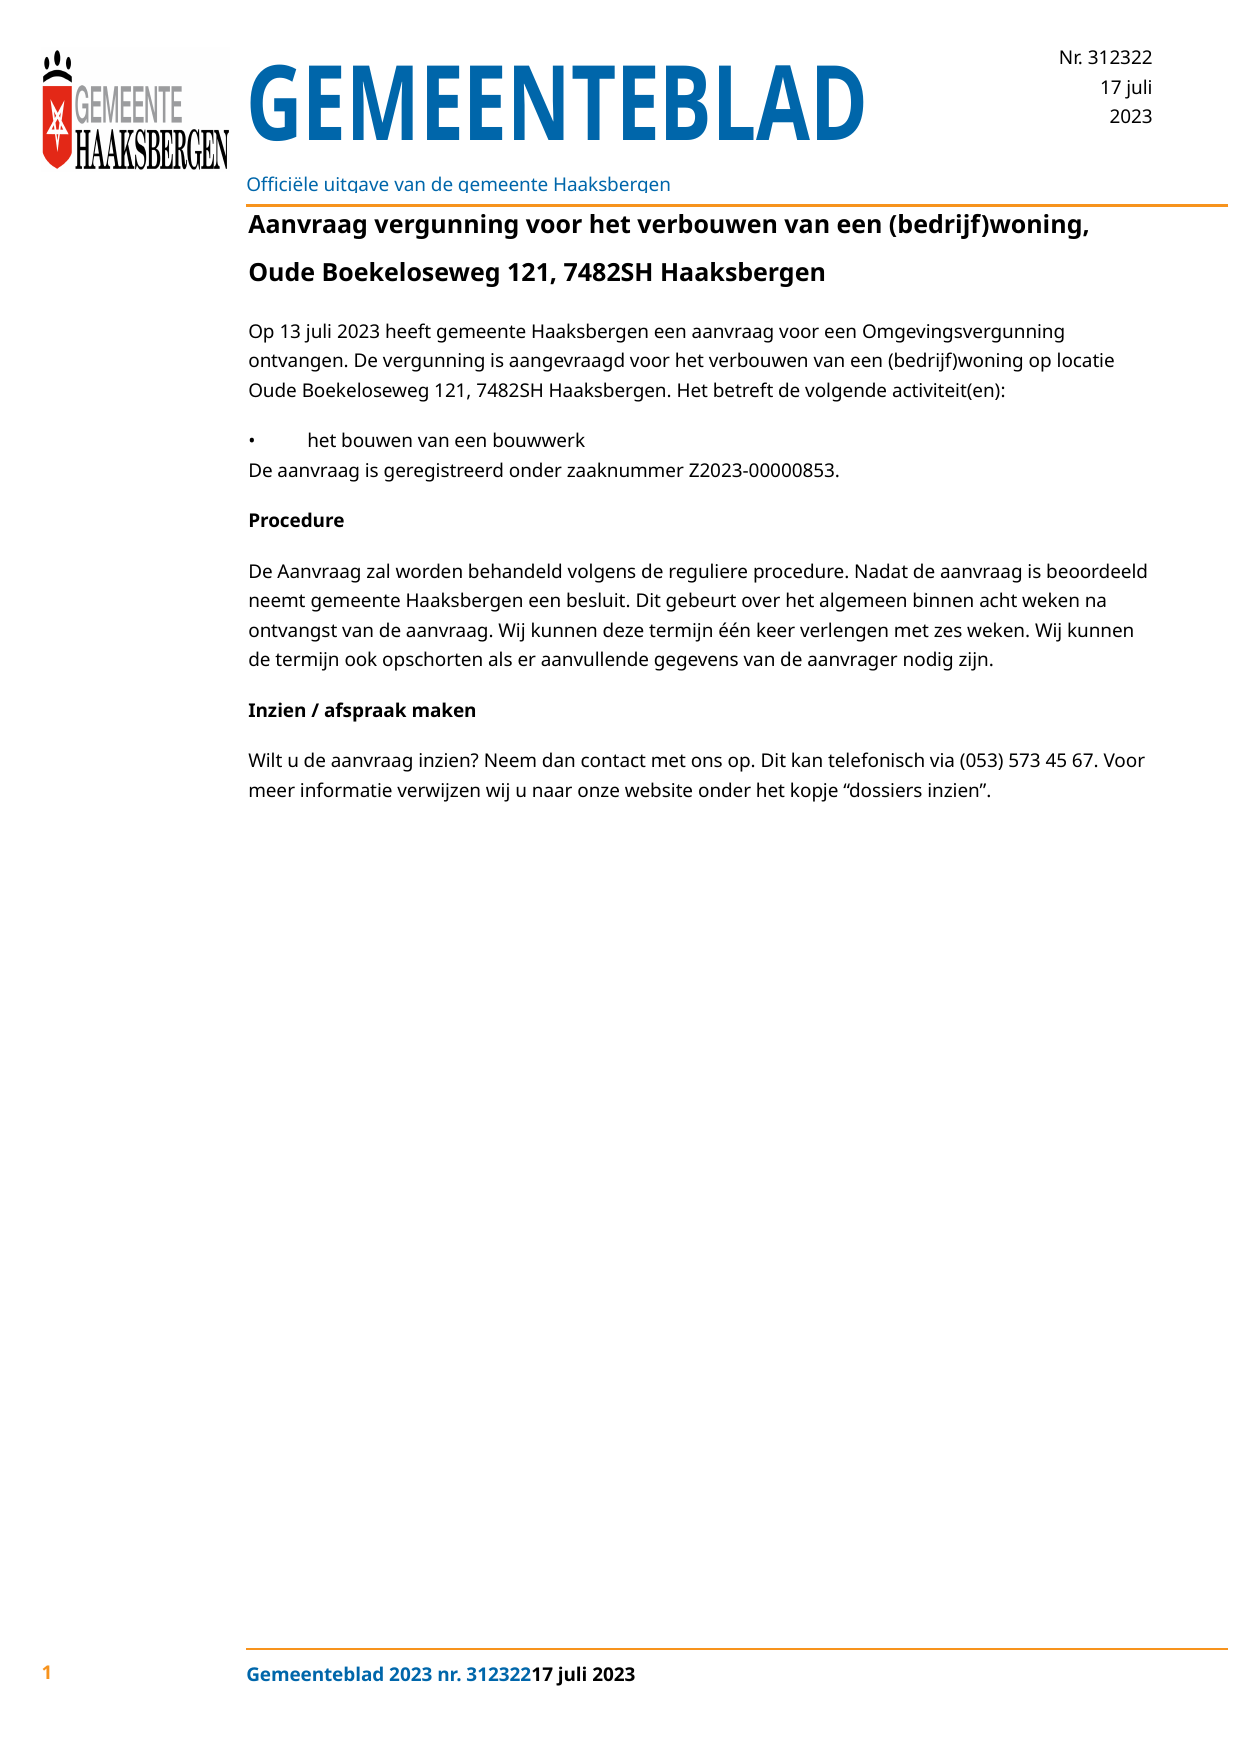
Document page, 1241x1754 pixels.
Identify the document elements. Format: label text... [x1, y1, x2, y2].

text Inzien / afspraak maken [248, 697, 1152, 723]
text De Aanvraag zal worden behandeld volgens de reguliere procedure. Nadat de aanvraag is beoordeeld neemt gemeente Haaksbergen een besluit. Dit gebeurt over het algemeen binnen acht weken na ontvangst van de aanvraag. Wij kunnen deze termijn één keer verlengen met zes weken. Wij kunnen de termijn ook opschorten als er aanvullende gegevens van de aanvrager nodig zijn. [248, 558, 1152, 672]
text De aanvraag is geregistreerd onder zaaknummer Z2023-00000853. [248, 457, 1152, 483]
list het bouwen van een bouwwerk [248, 427, 1152, 453]
text Procedure [248, 507, 1152, 533]
text Aanvraag vergunning voor het verbouwen van een (bedrijf)woning, Oude Boekeloseweg 121, 7482SH Haaksbergen [248, 207, 1152, 288]
text Wilt u de aanvraag inzien? Neem dan contact met ons op. Dit kan telefonisch via (053) 573 45 67. Voor meer informatie verwijzen wij u naar onze website onder het kopje “dossiers inzien”. [248, 747, 1152, 803]
picture [41, 47, 231, 172]
text Op 13 juli 2023 heeft gemeente Haaksbergen een aanvraag voor een Omgevingsvergunning ontvangen. De vergunning is aangevraagd voor het verbouwen van een (bedrijf)woning op locatie Oude Boekeloseweg 121, 7482SH Haaksbergen. Het betreft de volgende activiteit(en): [248, 318, 1152, 403]
